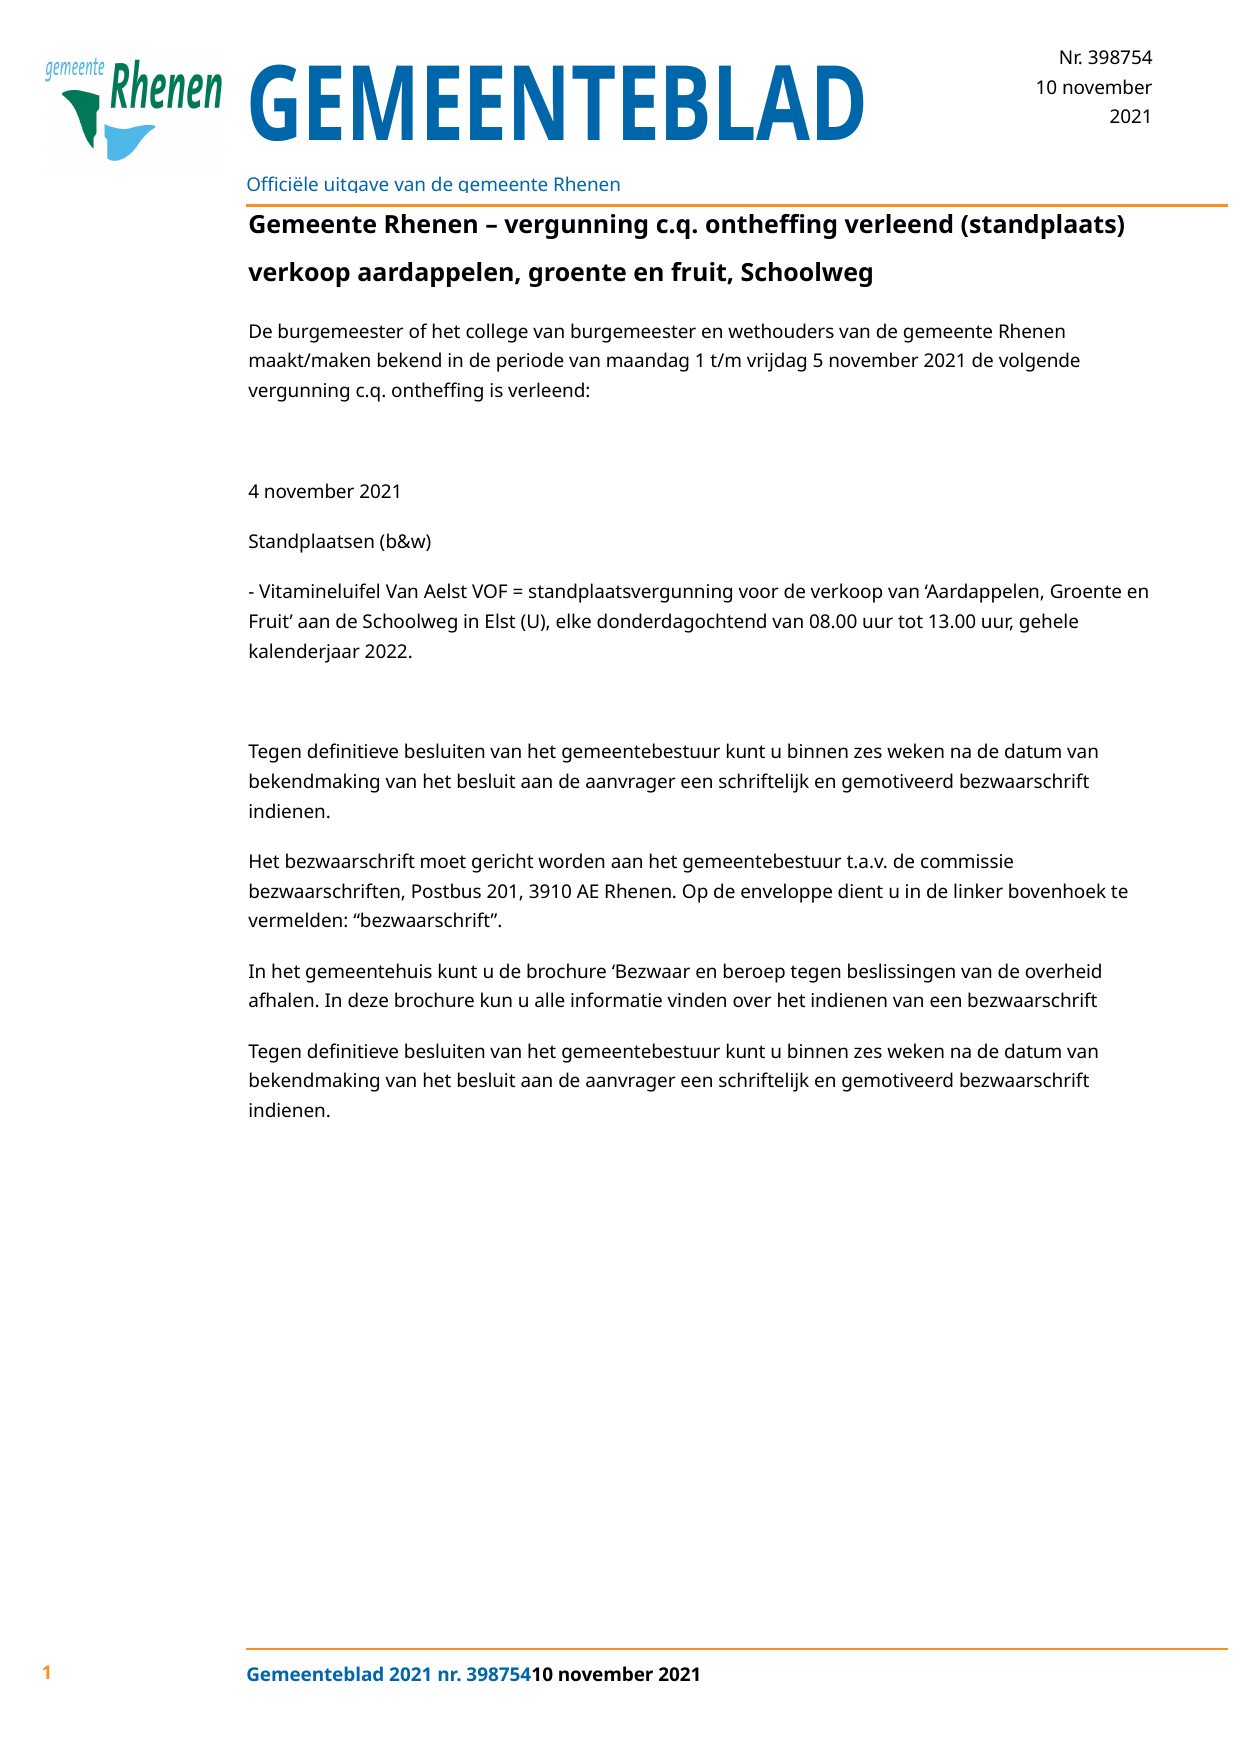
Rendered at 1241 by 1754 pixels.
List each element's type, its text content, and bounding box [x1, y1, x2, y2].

text De burgemeester of het college van burgemeester en wethouders van de gemeente Rhenen maakt/maken bekend in de periode van maandag 1 t/m vrijdag 5 november 2021 de volgende vergunning c.q. ontheffing is verleend: [248, 318, 1152, 403]
text In het gemeentehuis kunt u de brochure ‘Bezwaar en beroep tegen beslissingen van de overheid afhalen. In deze brochure kun u alle informatie vinden over het indienen van een bezwaarschrift [248, 958, 1152, 1013]
picture [41, 47, 231, 172]
text Gemeente Rhenen – vergunning c.q. ontheffing verleend (standplaats) verkoop aardappelen, groente en fruit, Schoolweg [248, 207, 1152, 288]
text Tegen definitieve besluiten van het gemeentebestuur kunt u binnen zes weken na de datum van bekendmaking van het besluit aan de aanvrager een schriftelijk en gemotiveerd bezwaarschrift indienen. [248, 1038, 1152, 1123]
text Tegen definitieve besluiten van het gemeentebestuur kunt u binnen zes weken na de datum van bekendmaking van het besluit aan de aanvrager een schriftelijk en gemotiveerd bezwaarschrift indienen. [248, 739, 1152, 824]
text 4 november 2021 [248, 478, 1152, 504]
text - Vitamineluifel Van Aelst VOF = standplaatsvergunning voor de verkoop van ‘Aardappelen, Groente en Fruit’ aan de Schoolweg in Elst (U), elke donderdagochtend van 08.00 uur tot 13.00 uur, gehele kalenderjaar 2022. [248, 579, 1152, 664]
text Standplaatsen (b&w) [248, 528, 1152, 554]
text Het bezwaarschrift moet gericht worden aan het gemeentebestuur t.a.v. de commissie bezwaarschriften, Postbus 201, 3910 AE Rhenen. Op de enveloppe dient u in de linker bovenhoek te vermelden: “bezwaarschrift”. [248, 848, 1152, 933]
